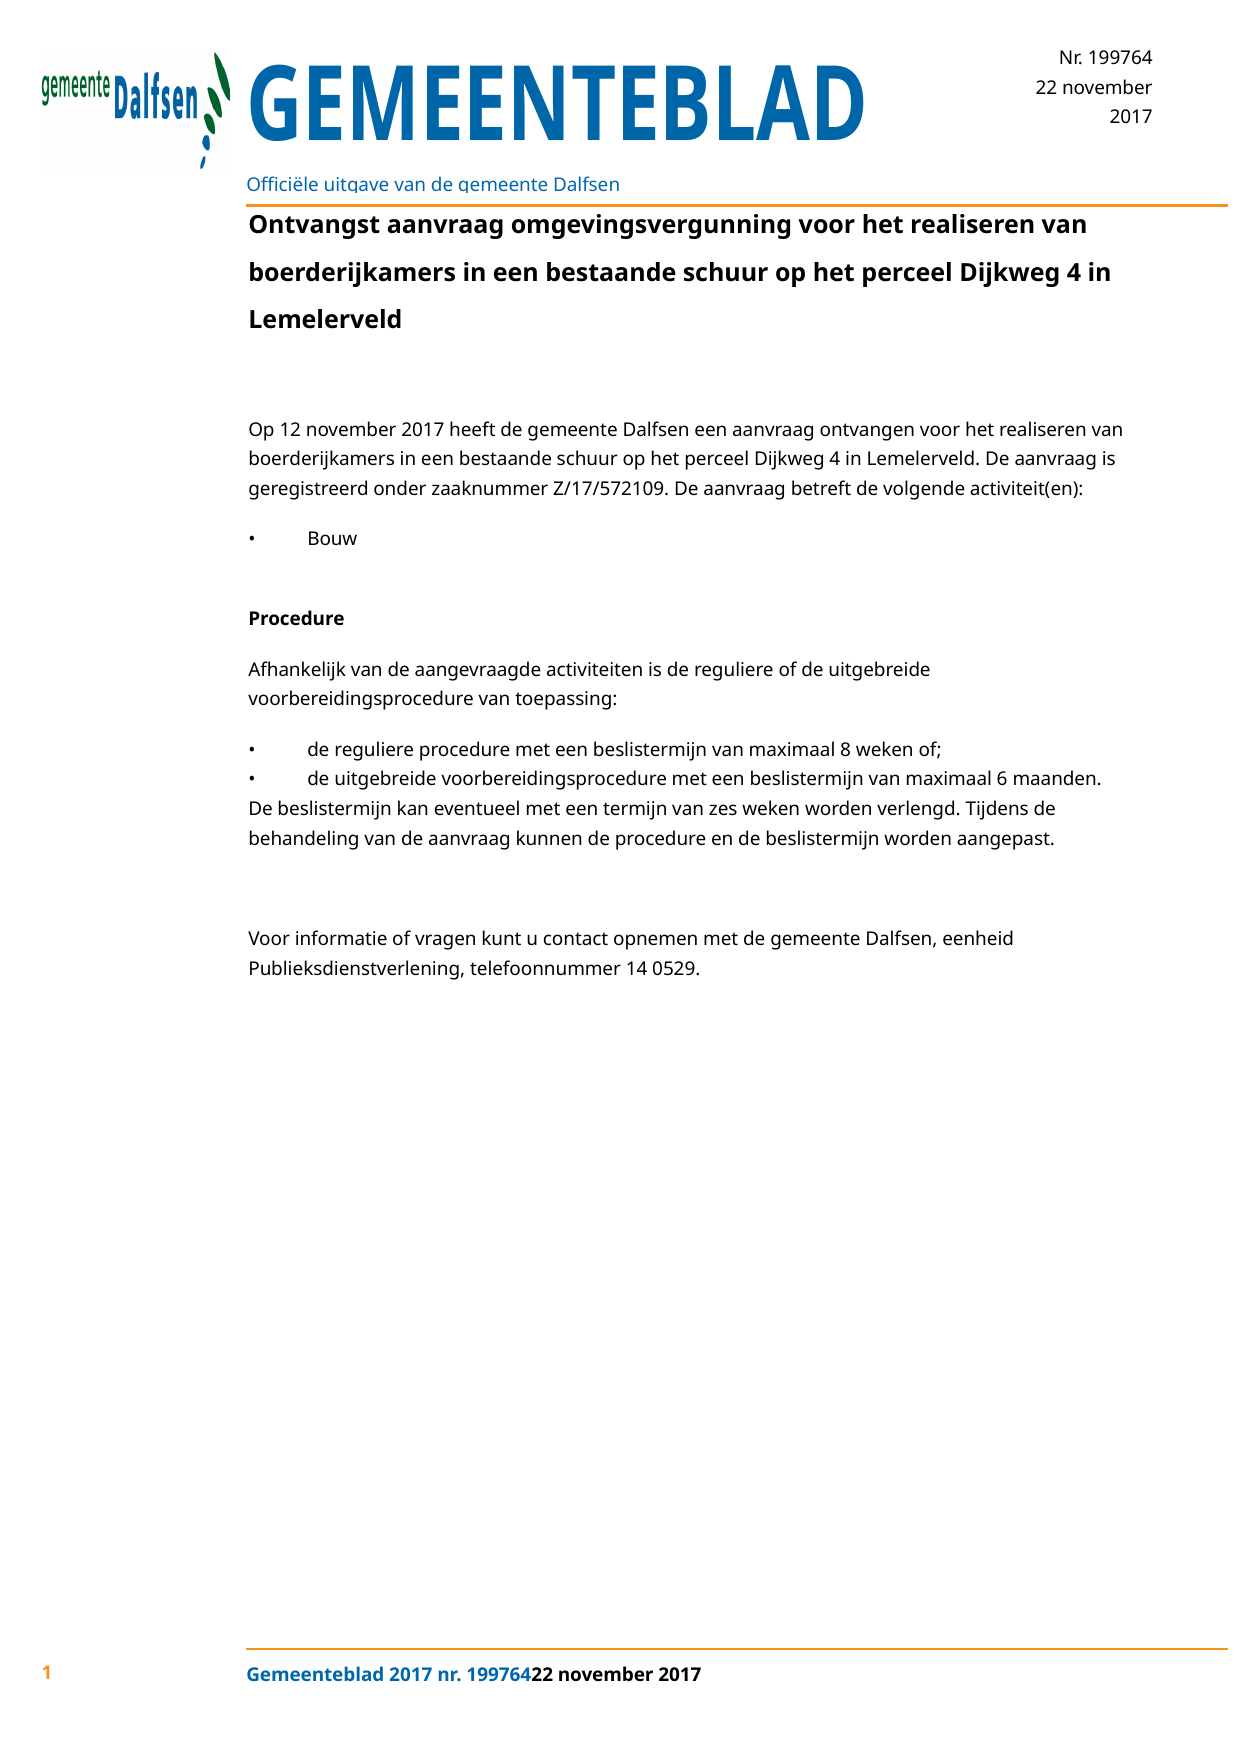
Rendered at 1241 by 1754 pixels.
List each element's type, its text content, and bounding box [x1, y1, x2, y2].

text Op 12 november 2017 heeft de gemeente Dalfsen een aanvraag ontvangen voor het realiseren van boerderijkamers in een bestaande schuur op het perceel Dijkweg 4 in Lemelerveld. De aanvraag is geregistreerd onder zaaknummer Z/17/572109. De aanvraag betreft de volgende activiteit(en): [248, 416, 1152, 501]
text Procedure [248, 606, 1152, 631]
text De beslistermijn kan eventueel met een termijn van zes weken worden verlengd. Tijdens de behandeling van de aanvraag kunnen de procedure en de beslistermijn worden aangepast. [248, 795, 1152, 850]
list de uitgebreide voorbereidingsprocedure met een beslistermijn van maximaal 6 maanden. [248, 766, 1152, 791]
text Ontvangst aanvraag omgevingsvergunning voor het realiseren van boerderijkamers in een bestaande schuur op het perceel Dijkweg 4 in Lemelerveld [248, 207, 1152, 336]
text Voor informatie of vragen kunt u contact opnemen met de gemeente Dalfsen, eenheid Publieksdienstverlening, telefoonnummer 14 0529. [248, 926, 1152, 981]
picture [41, 47, 231, 172]
list Bouw [248, 526, 1152, 551]
text Afhankelijk van de aangevraagde activiteiten is de reguliere of de uitgebreide voorbereidingsprocedure van toepassing: [248, 656, 1152, 711]
list de reguliere procedure met een beslistermijn van maximaal 8 weken of; [248, 736, 1152, 762]
